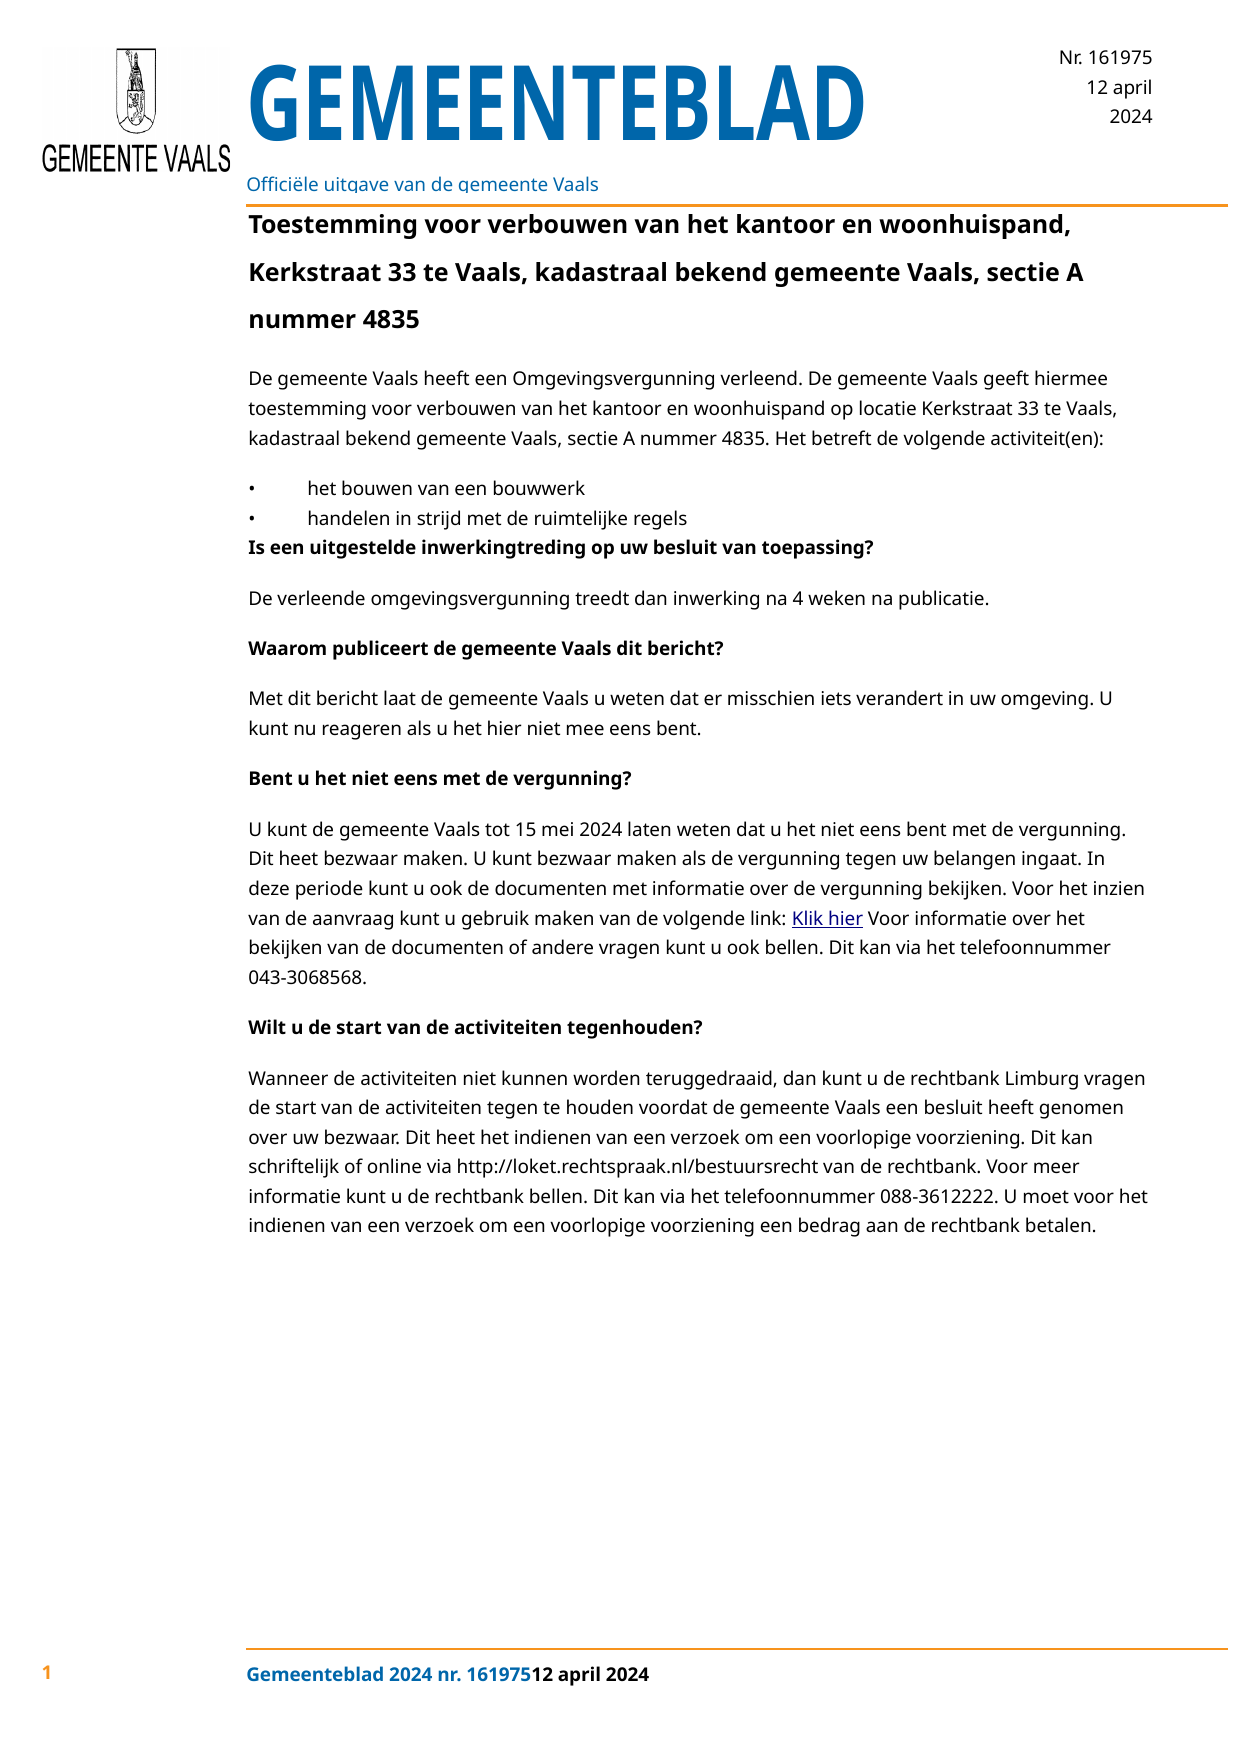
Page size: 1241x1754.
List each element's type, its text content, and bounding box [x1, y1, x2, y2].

text Waarom publiceert de gemeente Vaals dit bericht? [248, 635, 1152, 661]
list handelen in strijd met de ruimtelijke regels [248, 505, 1152, 530]
text Wilt u de start van de activiteiten tegenhouden? [248, 1014, 1152, 1040]
text Wanneer de activiteiten niet kunnen worden teruggedraaid, dan kunt u de rechtbank Limburg vragen de start van de activiteiten tegen te houden voordat de gemeente Vaals een besluit heeft genomen over uw bezwaar. Dit heet het indienen van een verzoek om een voorlopige voorziening. Dit kan schriftelijk of online via http://loket.rechtspraak.nl/bestuursrecht van de rechtbank. Voor meer informatie kunt u de rechtbank bellen. Dit kan via het telefoonnummer 088-3612222. U moet voor het indienen van een verzoek om een voorlopige voorziening een bedrag aan de rechtbank betalen. [248, 1065, 1152, 1238]
text U kunt de gemeente Vaals tot 15 mei 2024 laten weten dat u het niet eens bent met de vergunning. Dit heet bezwaar maken. U kunt bezwaar maken als de vergunning tegen uw belangen ingaat. In deze periode kunt u ook de documenten met informatie over de vergunning bekijken. Voor het inzien van de aanvraag kunt u gebruik maken van de volgende link: Klik hier Voor informatie over het bekijken van de documenten of andere vragen kunt u ook bellen. Dit kan via het telefoonnummer 043-3068568. [248, 816, 1152, 989]
text Met dit bericht laat de gemeente Vaals u weten dat er misschien iets verandert in uw omgeving. U kunt nu reageren als u het hier niet mee eens bent. [248, 686, 1152, 741]
text Is een uitgestelde inwerkingtreding op uw besluit van toepassing? [248, 534, 1152, 560]
text De gemeente Vaals heeft een Omgevingsvergunning verleend. De gemeente Vaals geeft hiermee toestemming voor verbouwen van het kantoor en woonhuispand op locatie Kerkstraat 33 te Vaals, kadastraal bekend gemeente Vaals, sectie A nummer 4835. Het betreft de volgende activiteit(en): [248, 366, 1152, 450]
list het bouwen van een bouwwerk [248, 475, 1152, 501]
text Toestemming voor verbouwen van het kantoor en woonhuispand, Kerkstraat 33 te Vaals, kadastraal bekend gemeente Vaals, sectie A nummer 4835 [248, 207, 1152, 336]
text Bent u het niet eens met de vergunning? [248, 766, 1152, 791]
text De verleende omgevingsvergunning treedt dan inwerking na 4 weken na publicatie. [248, 585, 1152, 610]
picture [41, 47, 231, 172]
